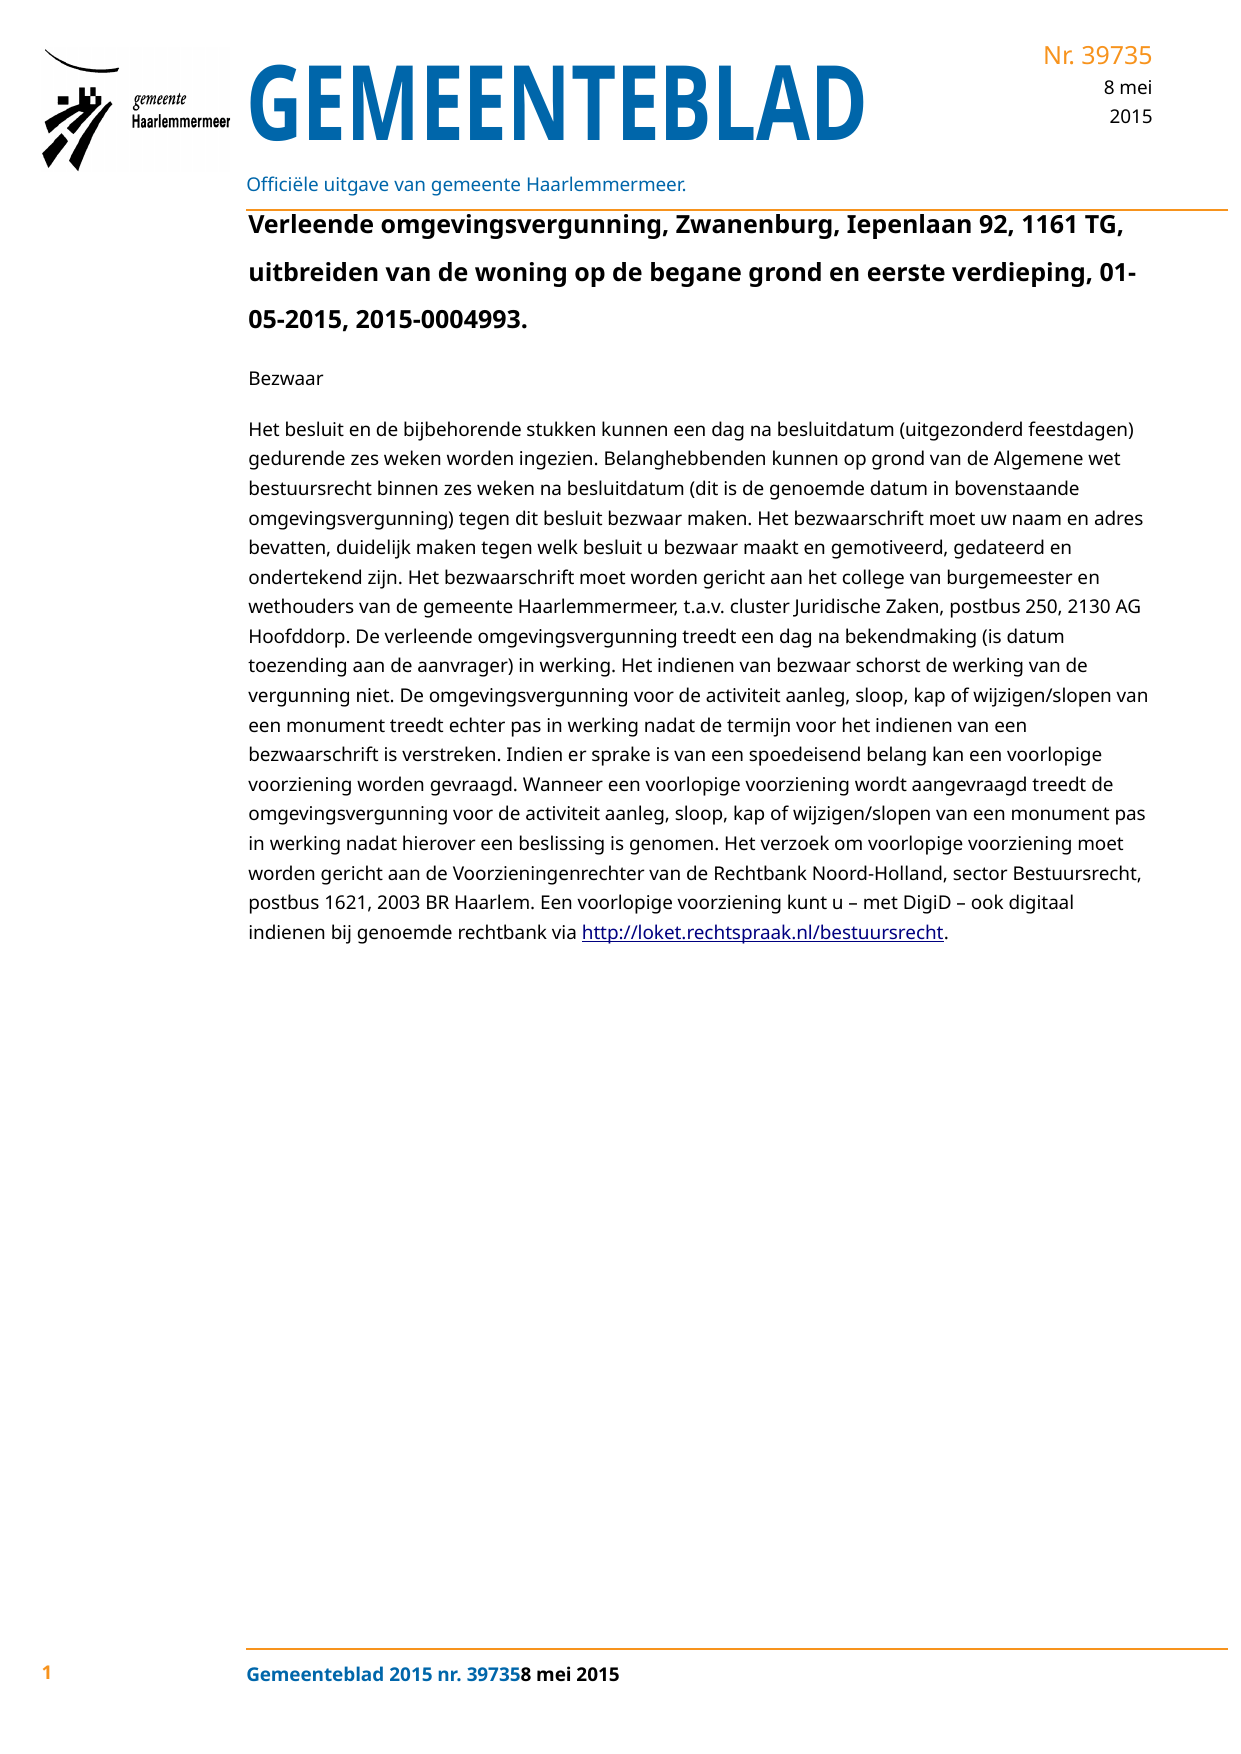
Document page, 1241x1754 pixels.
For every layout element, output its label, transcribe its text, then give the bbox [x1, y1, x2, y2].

text Het besluit en de bijbehorende stukken kunnen een dag na besluitdatum (uitgezonderd feestdagen) gedurende zes weken worden ingezien. Belanghebbenden kunnen op grond van de Algemene wet bestuursrecht binnen zes weken na besluitdatum (dit is de genoemde datum in bovenstaande omgevingsvergunning) tegen dit besluit bezwaar maken. Het bezwaarschrift moet uw naam en adres bevatten, duidelijk maken tegen welk besluit u bezwaar maakt en gemotiveerd, gedateerd en ondertekend zijn. Het bezwaarschrift moet worden gericht aan het college van burgemeester en wethouders van de gemeente Haarlemmermeer, t.a.v. cluster Juridische Zaken, postbus 250, 2130 AG Hoofddorp. De verleende omgevingsvergunning treedt een dag na bekendmaking (is datum toezending aan de aanvrager) in werking. Het indienen van bezwaar schorst de werking van de vergunning niet. De omgevingsvergunning voor de activiteit aanleg, sloop, kap of wijzigen/slopen van een monument treedt echter pas in werking nadat de termijn voor het indienen van een bezwaarschrift is verstreken. Indien er sprake is van een spoedeisend belang kan een voorlopige voorziening worden gevraagd. Wanneer een voorlopige voorziening wordt aangevraagd treedt de omgevingsvergunning voor de activiteit aanleg, sloop, kap of wijzigen/slopen van een monument pas in werking nadat hierover een beslissing is genomen. Het verzoek om voorlopige voorziening moet worden gericht aan de Voorzieningenrechter van de Rechtbank Noord-Holland, sector Bestuursrecht, postbus 1621, 2003 BR Haarlem. Een voorlopige voorziening kunt u – met DigiD – ook digitaal indienen bij genoemde rechtbank via http://loket.rechtspraak.nl/bestuursrecht. [248, 416, 1152, 944]
text Verleende omgevingsvergunning, Zwanenburg, Iepenlaan 92, 1161 TG, uitbreiden van de woning op de begane grond en eerste verdieping, 01-05-2015, 2015-0004993. [248, 211, 1152, 336]
picture [41, 47, 231, 172]
text Bezwaar [248, 366, 1152, 391]
